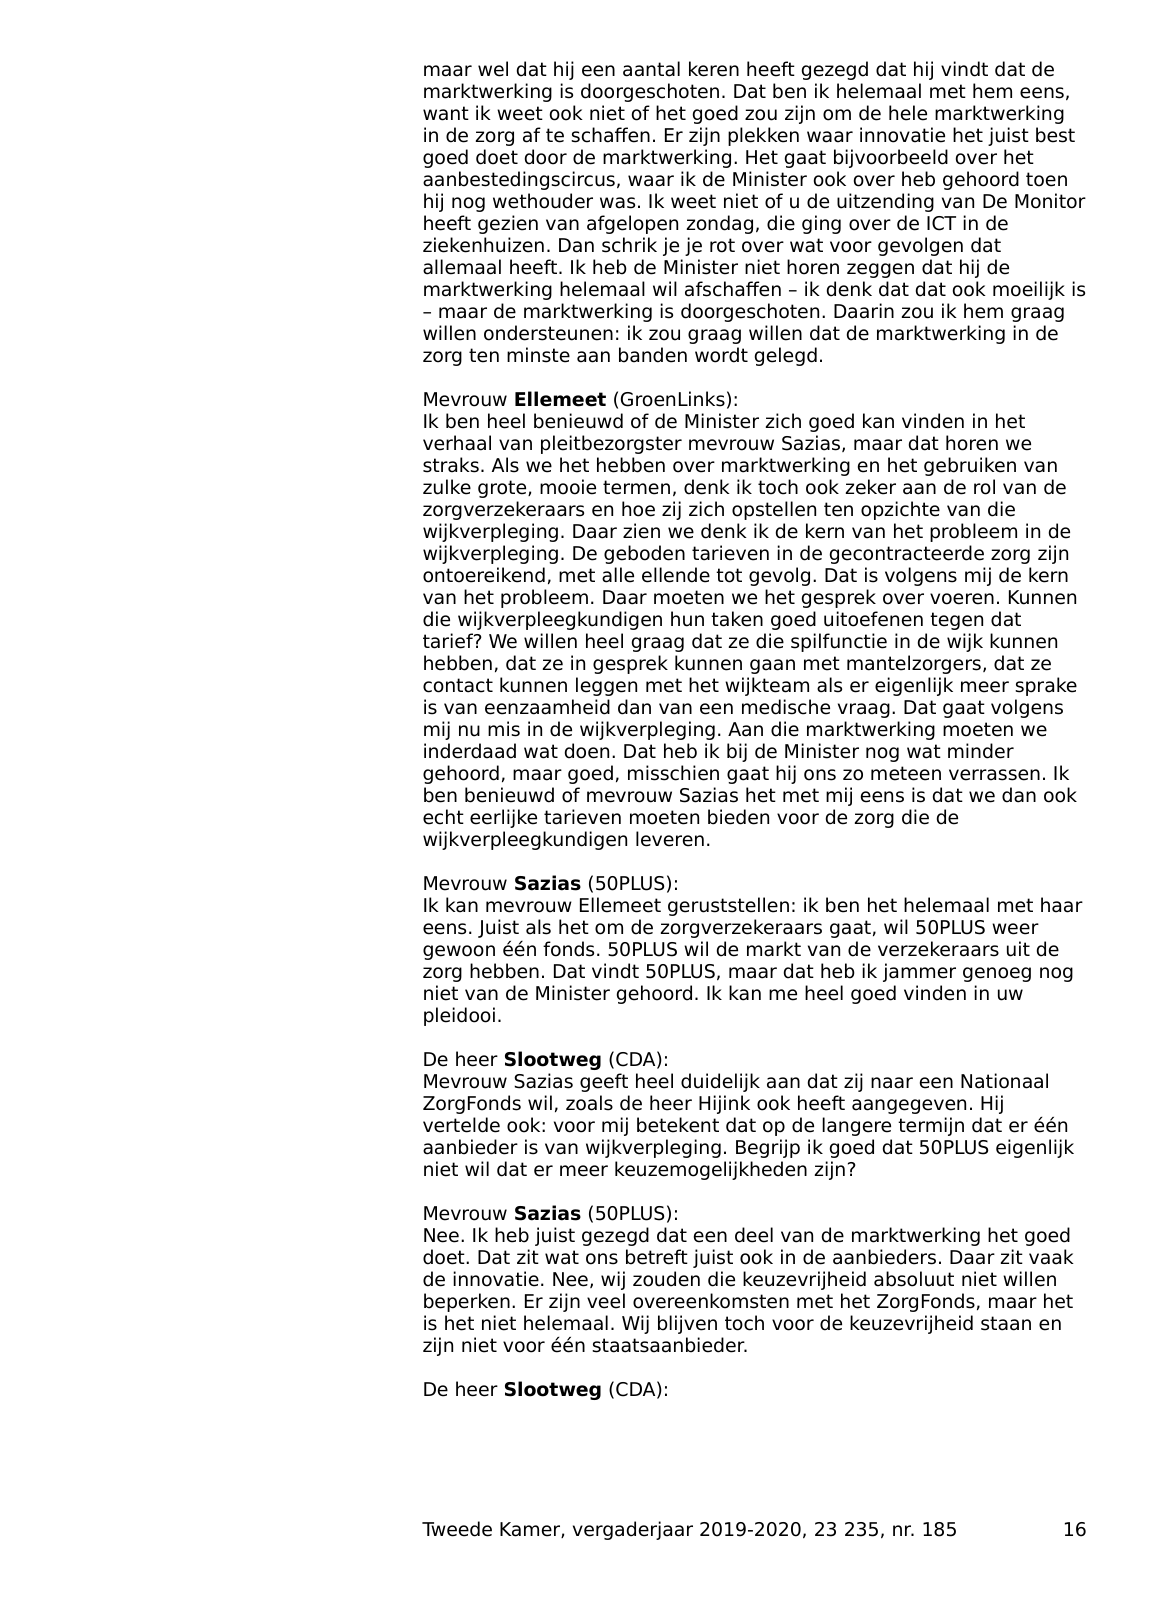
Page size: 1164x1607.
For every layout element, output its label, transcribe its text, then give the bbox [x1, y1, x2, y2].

text maar wel dat hij een aantal keren heeft gezegd dat hij vindt dat de marktwerking is doorgeschoten. Dat ben ik helemaal met hem eens, want ik weet ook niet of het goed zou zijn om de hele marktwerking in de zorg af te schaffen. Er zijn plekken waar innovatie het juist best goed doet door de marktwerking. Het gaat bijvoorbeeld over het aanbestedingscircus, waar ik de Minister ook over heb gehoord toen hij nog wethouder was. Ik weet niet of u de uitzending van De Monitor heeft gezien van afgelopen zondag, die ging over de ICT in de ziekenhuizen. Dan schrik je je rot over wat voor gevolgen dat allemaal heeft. Ik heb de Minister niet horen zeggen dat hij de marktwerking helemaal wil afschaffen – ik denk dat dat ook moeilijk is – maar de marktwerking is doorgeschoten. Daarin zou ik hem graag willen ondersteunen: ik zou graag willen dat de marktwerking in de zorg ten minste aan banden wordt gelegd. [422, 59, 1087, 367]
text Mevrouw Ellemeet (GroenLinks): [422, 389, 1087, 411]
text De heer Slootweg (CDA): [422, 1049, 1087, 1071]
text Nee. Ik heb juist gezegd dat een deel van de marktwerking het goed doet. Dat zit wat ons betreft juist ook in de aanbieders. Daar zit vaak de innovatie. Nee, wij zouden die keuzevrijheid absoluut niet willen beperken. Er zijn veel overeenkomsten met het ZorgFonds, maar het is het niet helemaal. Wij blijven toch voor de keuzevrijheid staan en zijn niet voor één staatsaanbieder. [422, 1225, 1087, 1357]
text Ik ben heel benieuwd of de Minister zich goed kan vinden in het verhaal van pleitbezorgster mevrouw Sazias, maar dat horen we straks. Als we het hebben over marktwerking en het gebruiken van zulke grote, mooie termen, denk ik toch ook zeker aan de rol van de zorgverzekeraars en hoe zij zich opstellen ten opzichte van die wijkverpleging. Daar zien we denk ik de kern van het probleem in de wijkverpleging. De geboden tarieven in de gecontracteerde zorg zijn ontoereikend, met alle ellende tot gevolg. Dat is volgens mij de kern van het probleem. Daar moeten we het gesprek over voeren. Kunnen die wijkverpleegkundigen hun taken goed uitoefenen tegen dat tarief? We willen heel graag dat ze die spilfunctie in de wijk kunnen hebben, dat ze in gesprek kunnen gaan met mantelzorgers, dat ze contact kunnen leggen met het wijkteam als er eigenlijk meer sprake is van eenzaamheid dan van een medische vraag. Dat gaat volgens mij nu mis in de wijkverpleging. Aan die marktwerking moeten we inderdaad wat doen. Dat heb ik bij de Minister nog wat minder gehoord, maar goed, misschien gaat hij ons zo meteen verrassen. Ik ben benieuwd of mevrouw Sazias het met mij eens is dat we dan ook echt eerlijke tarieven moeten bieden voor de zorg die de wijkverpleegkundigen leveren. [422, 411, 1087, 851]
text De heer Slootweg (CDA): [422, 1379, 1087, 1401]
text Ik kan mevrouw Ellemeet geruststellen: ik ben het helemaal met haar eens. Juist als het om de zorgverzekeraars gaat, wil 50PLUS weer gewoon één fonds. 50PLUS wil de markt van de verzekeraars uit de zorg hebben. Dat vindt 50PLUS, maar dat heb ik jammer genoeg nog niet van de Minister gehoord. Ik kan me heel goed vinden in uw pleidooi. [422, 895, 1087, 1027]
text Mevrouw Sazias geeft heel duidelijk aan dat zij naar een Nationaal ZorgFonds wil, zoals de heer Hijink ook heeft aangegeven. Hij vertelde ook: voor mij betekent dat op de langere termijn dat er één aanbieder is van wijkverpleging. Begrijp ik goed dat 50PLUS eigenlijk niet wil dat er meer keuzemogelijkheden zijn? [422, 1071, 1087, 1181]
text Mevrouw Sazias (50PLUS): [422, 1203, 1087, 1225]
text Mevrouw Sazias (50PLUS): [422, 873, 1087, 895]
